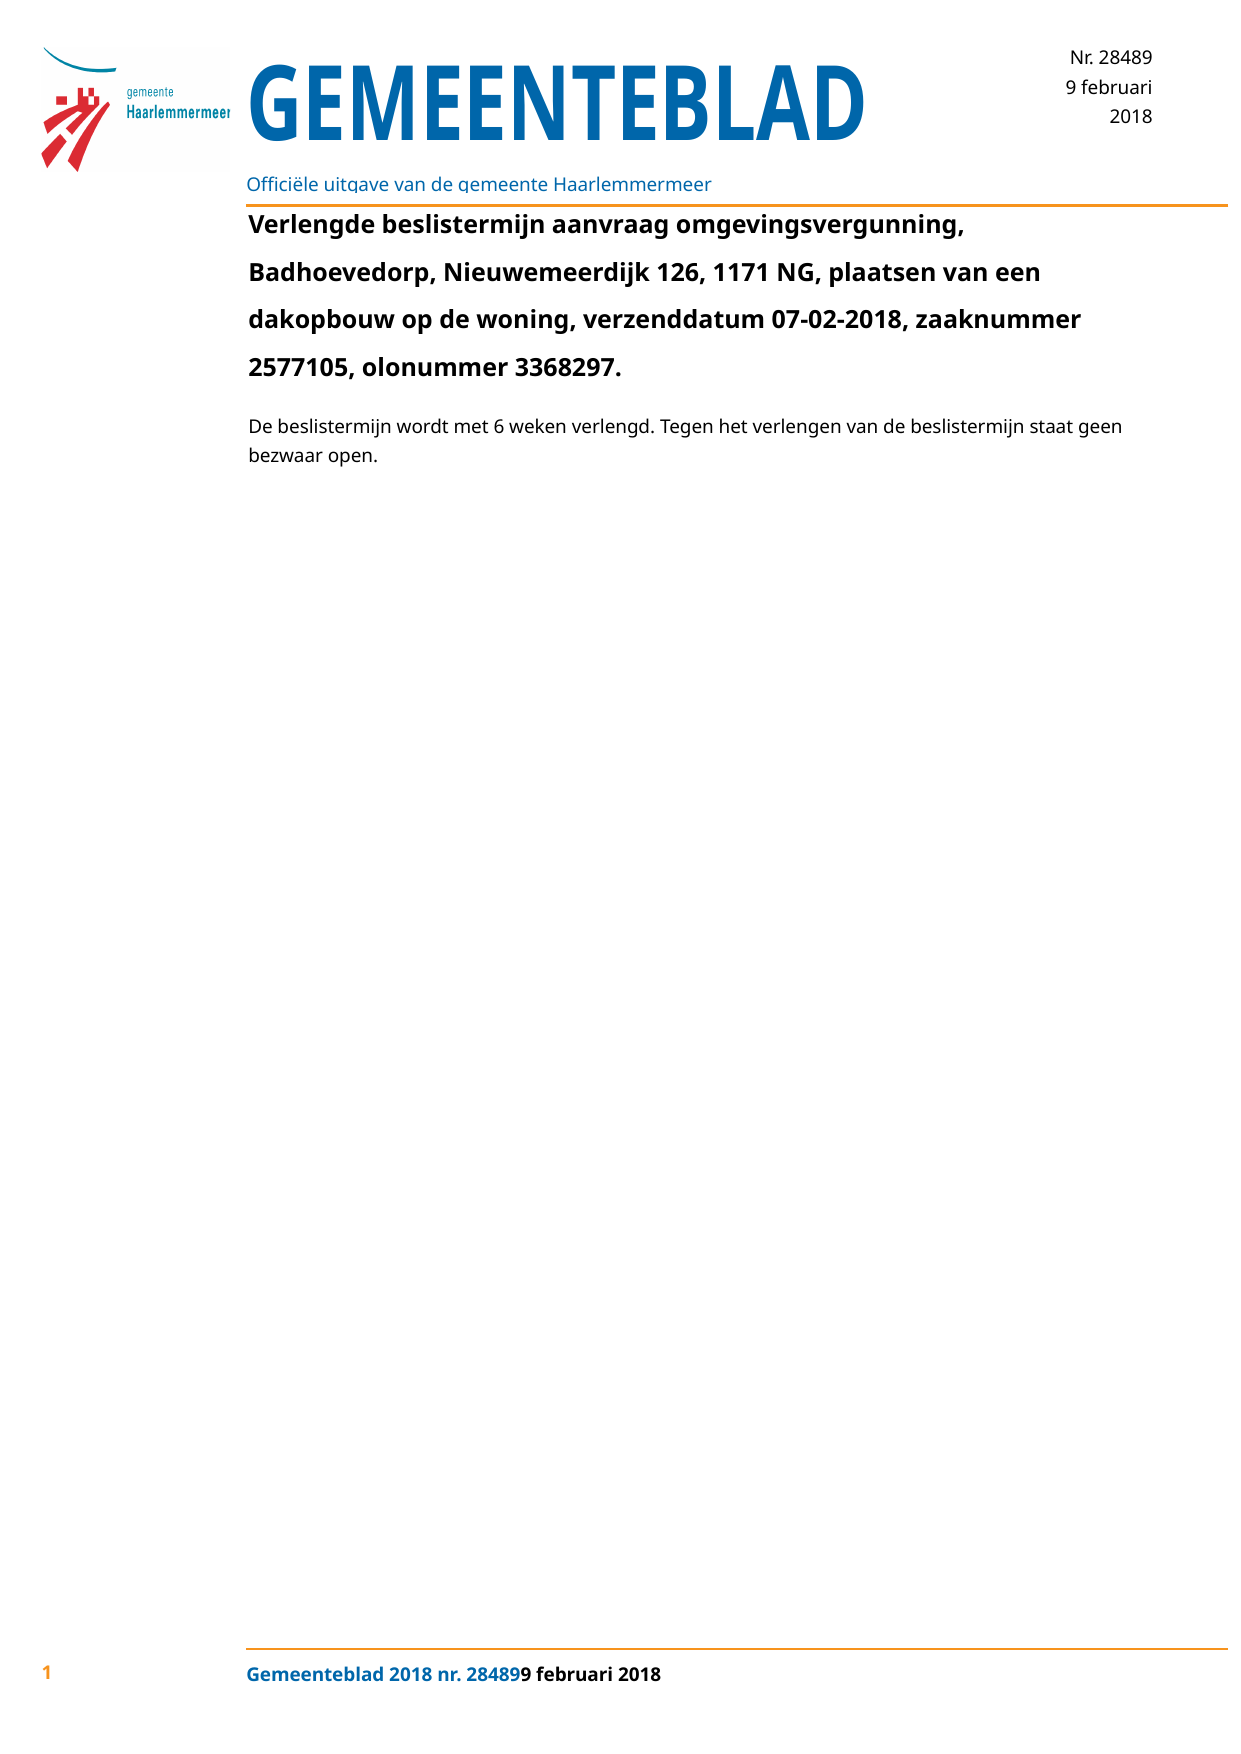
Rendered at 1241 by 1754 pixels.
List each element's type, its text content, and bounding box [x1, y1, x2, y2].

picture [41, 47, 231, 172]
text De beslistermijn wordt met 6 weken verlengd. Tegen het verlengen van de beslistermijn staat geen bezwaar open. [248, 413, 1152, 468]
text Verlengde beslistermijn aanvraag omgevingsvergunning, Badhoevedorp, Nieuwemeerdijk 126, 1171 NG, plaatsen van een dakopbouw op de woning, verzenddatum 07-02-2018, zaaknummer 2577105, olonummer 3368297. [248, 207, 1152, 384]
